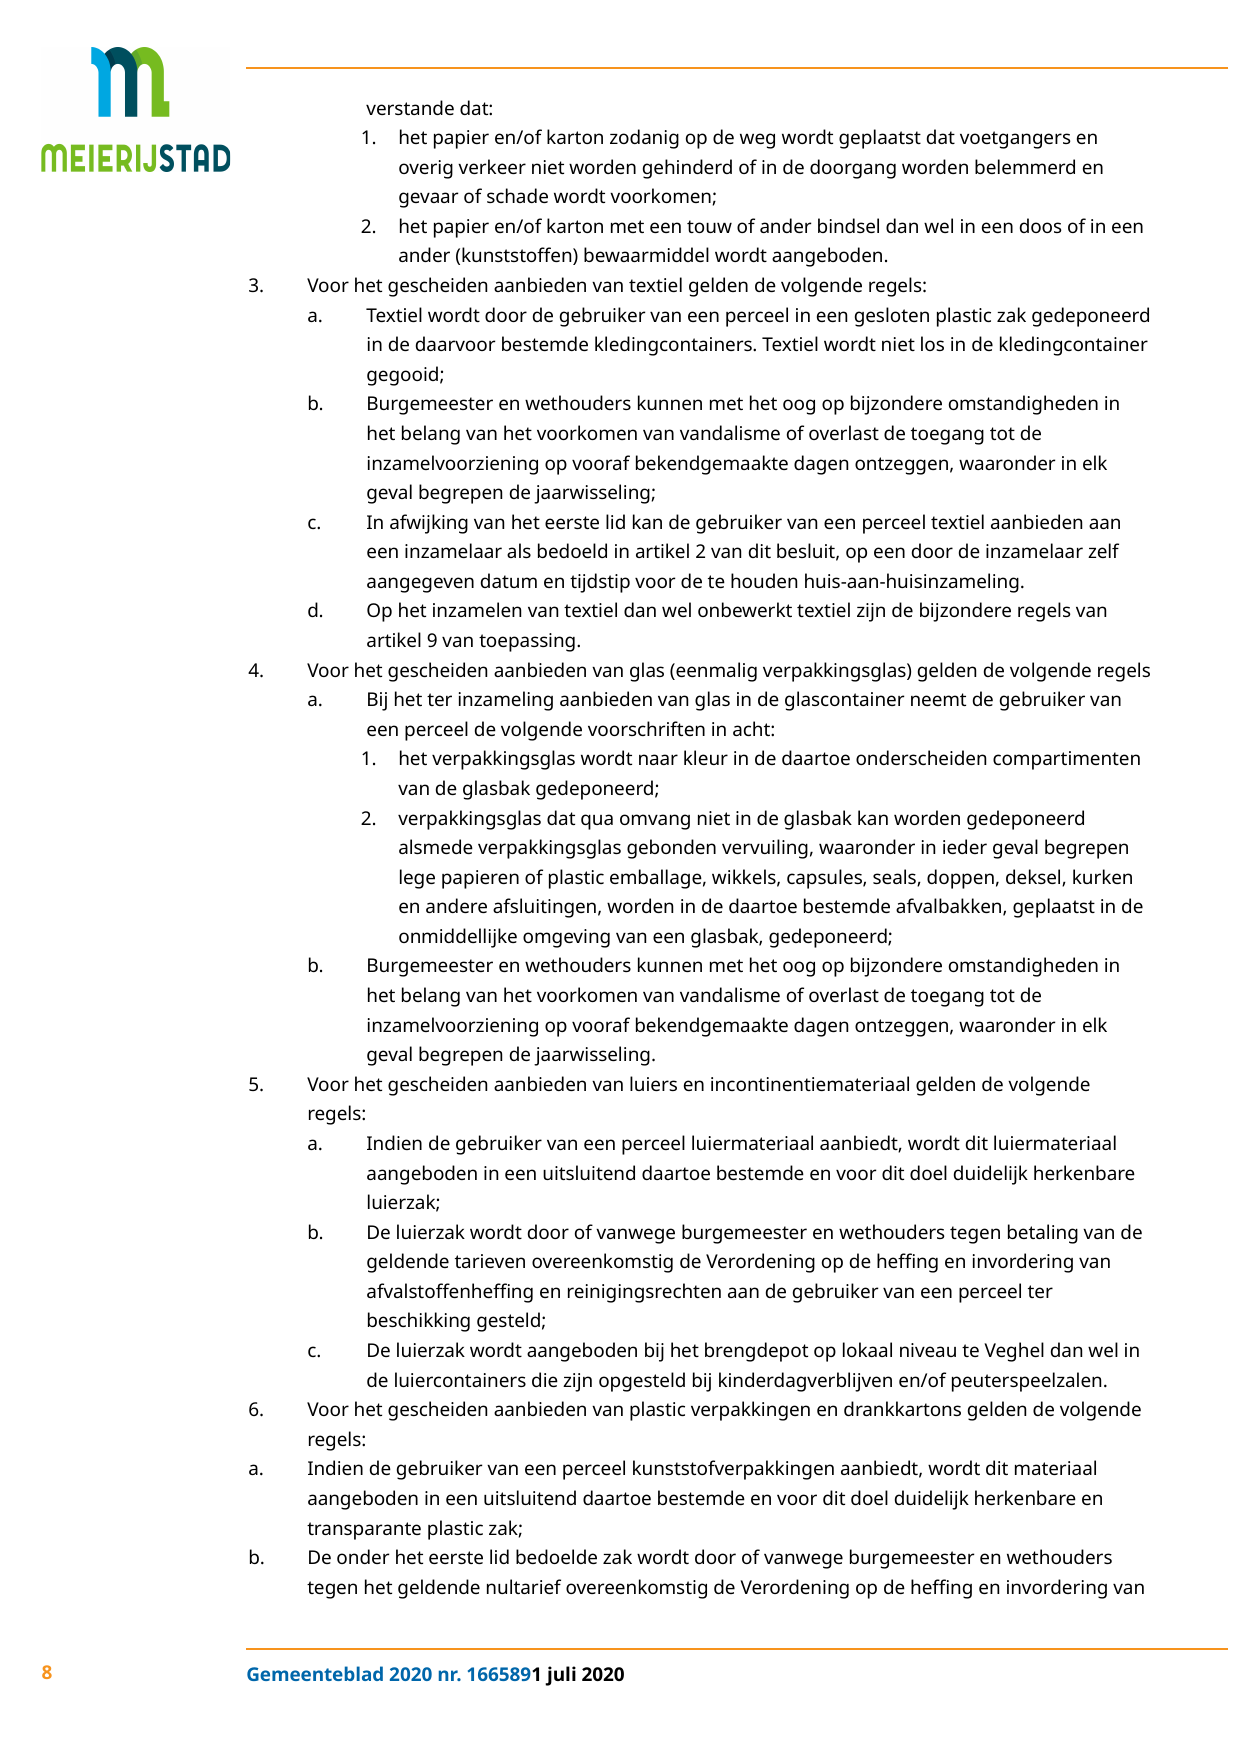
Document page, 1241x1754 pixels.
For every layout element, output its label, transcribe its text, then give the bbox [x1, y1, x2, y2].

list Voor het gescheiden aanbieden van plastic verpakkingen en drankkartons gelden de volgende regels: [248, 1396, 1152, 1452]
list De luierzak wordt door of vanwege burgemeester en wethouders tegen betaling van de geldende tarieven overeenkomstig de Verordening op de heffing en invordering van afvalstoffenheffing en reinigingsrechten aan de gebruiker van een perceel ter beschikking gesteld; [307, 1219, 1152, 1333]
list het papier en/of karton met een touw of ander bindsel dan wel in een doos of in een ander (kunststoffen) bewaarmiddel wordt aangeboden. [361, 213, 1152, 268]
list verstande dat: [307, 95, 1152, 121]
list Bij het ter inzameling aanbieden van glas in de glascontainer neemt de gebruiker van een perceel de volgende voorschriften in acht: [307, 686, 1152, 742]
list Voor het gescheiden aanbieden van glas (eenmalig verpakkingsglas) gelden de volgende regels [248, 657, 1152, 683]
list verpakkingsglas dat qua omvang niet in de glasbak kan worden gedeponeerd alsmede verpakkingsglas gebonden vervuiling, waaronder in ieder geval begrepen lege papieren of plastic emballage, wikkels, capsules, seals, doppen, deksel, kurken en andere afsluitingen, worden in de daartoe bestemde afvalbakken, geplaatst in de onmiddellijke omgeving van een glasbak, gedeponeerd; [361, 805, 1152, 949]
list Textiel wordt door de gebruiker van een perceel in een gesloten plastic zak gedeponeerd in de daarvoor bestemde kledingcontainers. Textiel wordt niet los in de kledingcontainer gegooid; [307, 302, 1152, 387]
list het verpakkingsglas wordt naar kleur in de daartoe onderscheiden compartimenten van de glasbak gedeponeerd; [361, 746, 1152, 801]
list het papier en/of karton zodanig op de weg wordt geplaatst dat voetgangers en overig verkeer niet worden gehinderd of in de doorgang worden belemmerd en gevaar of schade wordt voorkomen; [361, 124, 1152, 209]
list Indien de gebruiker van een perceel luiermateriaal aanbiedt, wordt dit luiermateriaal aangeboden in een uitsluitend daartoe bestemde en voor dit doel duidelijk herkenbare luierzak; [307, 1130, 1152, 1215]
list Burgemeester en wethouders kunnen met het oog op bijzondere omstandigheden in het belang van het voorkomen van vandalisme of overlast de toegang tot de inzamelvoorziening op vooraf bekendgemaakte dagen ontzeggen, waaronder in elk geval begrepen de jaarwisseling. [307, 953, 1152, 1067]
list Op het inzamelen van textiel dan wel onbewerkt textiel zijn de bijzondere regels van artikel 9 van toepassing. [307, 598, 1152, 653]
picture [41, 47, 231, 172]
list Voor het gescheiden aanbieden van luiers en incontinentiemateriaal gelden de volgende regels: [248, 1071, 1152, 1126]
list Indien de gebruiker van een perceel kunststofverpakkingen aanbiedt, wordt dit materiaal aangeboden in een uitsluitend daartoe bestemde en voor dit doel duidelijk herkenbare en transparante plastic zak; [248, 1456, 1152, 1541]
list De onder het eerste lid bedoelde zak wordt door of vanwege burgemeester en wethouders tegen het geldende nultarief overeenkomstig de Verordening op de heffing en invordering van [248, 1544, 1152, 1600]
list De luierzak wordt aangeboden bij het brengdepot op lokaal niveau te Veghel dan wel in de luiercontainers die zijn opgesteld bij kinderdagverblijven en/of peuterspeelzalen. [307, 1337, 1152, 1393]
list Voor het gescheiden aanbieden van textiel gelden de volgende regels: [248, 272, 1152, 298]
list Burgemeester en wethouders kunnen met het oog op bijzondere omstandigheden in het belang van het voorkomen van vandalisme of overlast de toegang tot de inzamelvoorziening op vooraf bekendgemaakte dagen ontzeggen, waaronder in elk geval begrepen de jaarwisseling; [307, 391, 1152, 505]
list In afwijking van het eerste lid kan de gebruiker van een perceel textiel aanbieden aan een inzamelaar als bedoeld in artikel 2 van dit besluit, op een door de inzamelaar zelf aangegeven datum en tijdstip voor de te houden huis-aan-huisinzameling. [307, 509, 1152, 594]
